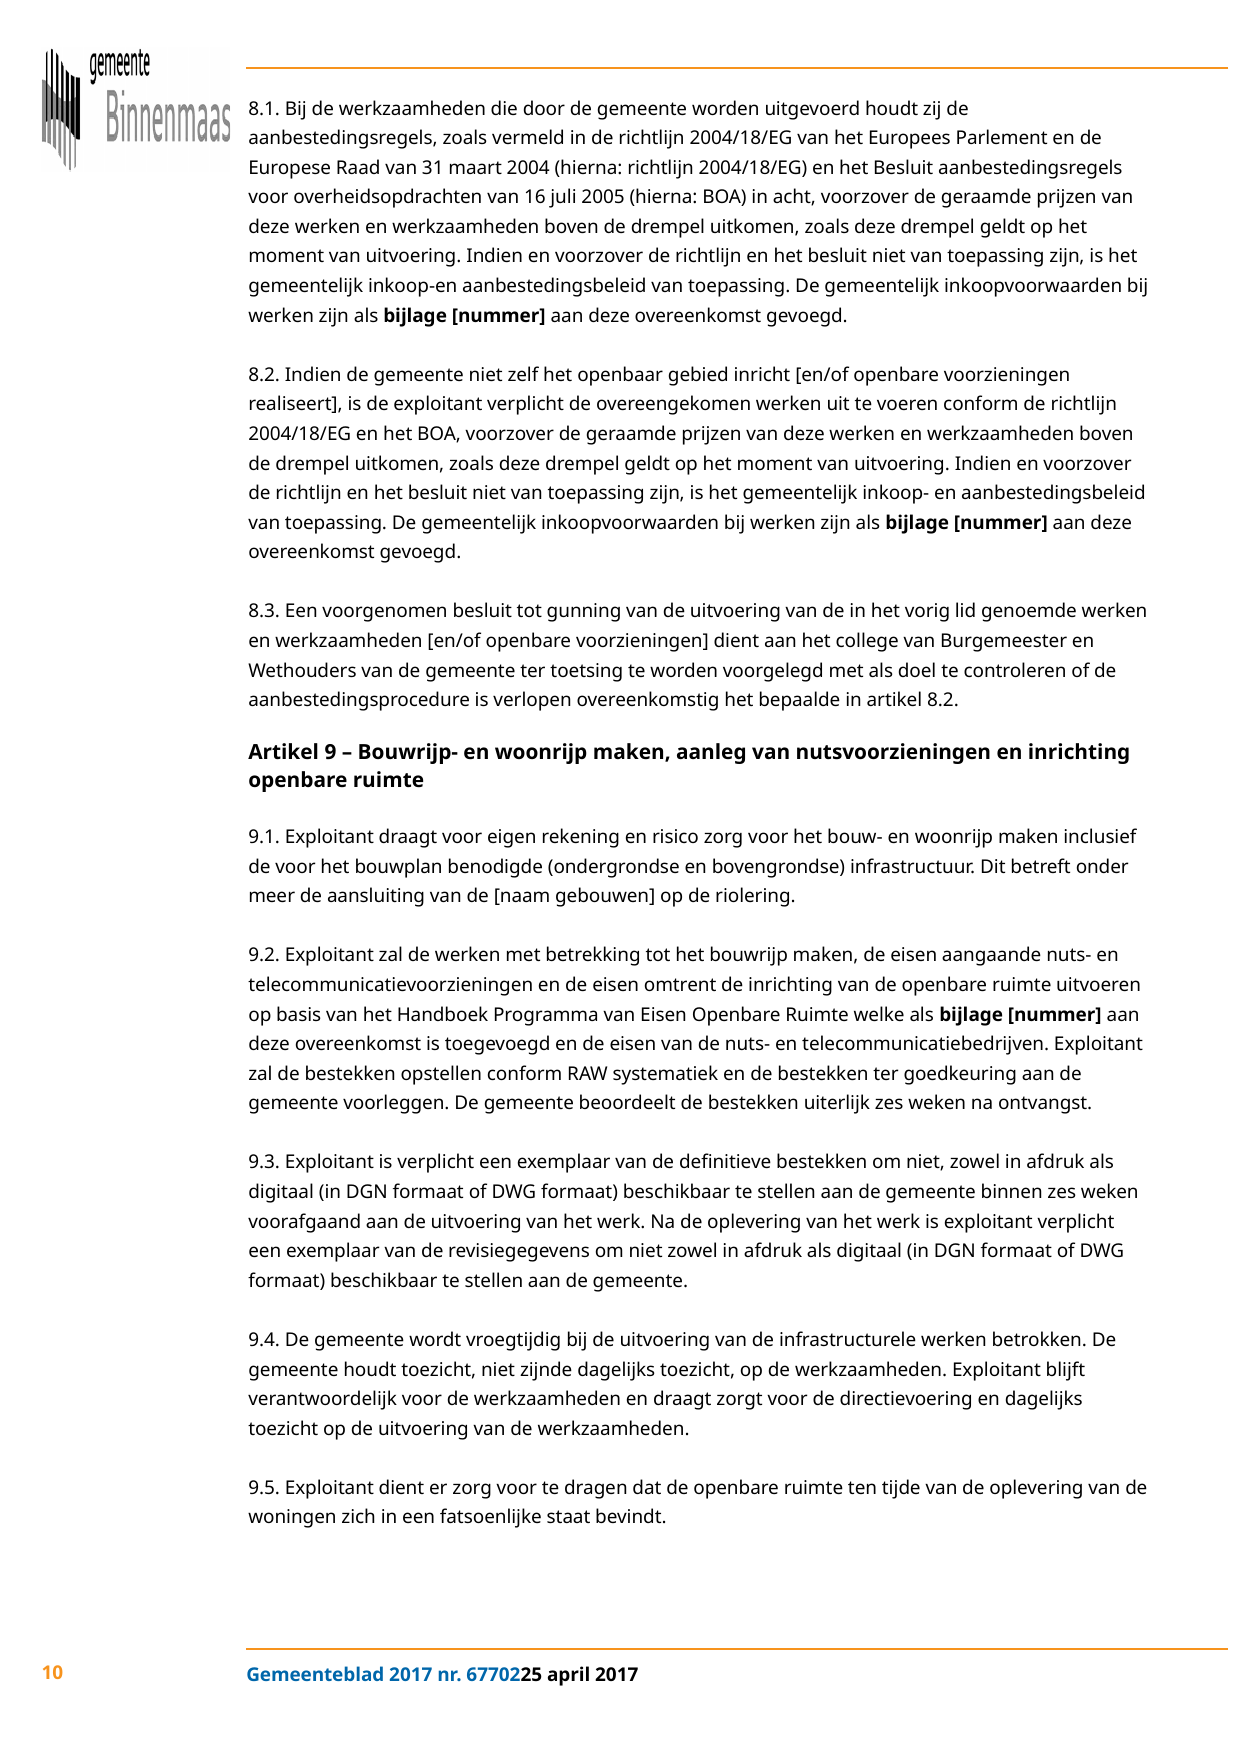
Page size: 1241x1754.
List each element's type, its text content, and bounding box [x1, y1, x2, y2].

text 8.1. Bij de werkzaamheden die door de gemeente worden uitgevoerd houdt zij de aanbestedingsregels, zoals vermeld in de richtlijn 2004/18/EG van het Europees Parlement en de Europese Raad van 31 maart 2004 (hierna: richtlijn 2004/18/EG) en het Besluit aanbestedingsregels voor overheidsopdrachten van 16 juli 2005 (hierna: BOA) in acht, voorzover de geraamde prijzen van deze werken en werkzaamheden boven de drempel uitkomen, zoals deze drempel geldt op het moment van uitvoering. Indien en voorzover de richtlijn en het besluit niet van toepassing zijn, is het gemeentelijk inkoop-en aanbestedingsbeleid van toepassing. De gemeentelijk inkoopvoorwaarden bij werken zijn als bijlage [nummer] aan deze overeenkomst gevoegd. [248, 95, 1152, 328]
text 9.2. Exploitant zal de werken met betrekking tot het bouwrijp maken, de eisen aangaande nuts- en telecommunicatievoorzieningen en de eisen omtrent de inrichting van de openbare ruimte uitvoeren op basis van het Handboek Programma van Eisen Openbare Ruimte welke als bijlage [nummer] aan deze overeenkomst is toegevoegd en de eisen van de nuts- en telecommunicatiebedrijven. Exploitant zal de bestekken opstellen conform RAW systematiek en de bestekken ter goedkeuring aan de gemeente voorleggen. De gemeente beoordeelt de bestekken uiterlijk zes weken na ontvangst. [248, 942, 1152, 1115]
text Artikel 9 – Bouwrijp- en woonrijp maken, aanleg van nutsvoorzieningen en inrichting openbare ruimte [248, 737, 1152, 794]
text 8.2. Indien de gemeente niet zelf het openbaar gebied inricht [en/of openbare voorzieningen realiseert], is de exploitant verplicht de overeengekomen werken uit te voeren conform de richtlijn 2004/18/EG en het BOA, voorzover de geraamde prijzen van deze werken en werkzaamheden boven de drempel uitkomen, zoals deze drempel geldt op het moment van uitvoering. Indien en voorzover de richtlijn en het besluit niet van toepassing zijn, is het gemeentelijk inkoop- en aanbestedingsbeleid van toepassing. De gemeentelijk inkoopvoorwaarden bij werken zijn als bijlage [nummer] aan deze overeenkomst gevoegd. [248, 361, 1152, 564]
picture [41, 47, 231, 172]
text 9.1. Exploitant draagt voor eigen rekening en risico zorg voor het bouw- en woonrijp maken inclusief de voor het bouwplan benodigde (ondergrondse en bovengrondse) infrastructuur. Dit betreft onder meer de aansluiting van de [naam gebouwen] op de riolering. [248, 823, 1152, 908]
text 8.3. Een voorgenomen besluit tot gunning van de uitvoering van de in het vorig lid genoemde werken en werkzaamheden [en/of openbare voorzieningen] dient aan het college van Burgemeester en Wethouders van de gemeente ter toetsing te worden voorgelegd met als doel te controleren of de aanbestedingsprocedure is verlopen overeenkomstig het bepaalde in artikel 8.2. [248, 598, 1152, 712]
text 9.4. De gemeente wordt vroegtijdig bij de uitvoering van de infrastructurele werken betrokken. De gemeente houdt toezicht, niet zijnde dagelijks toezicht, op de werkzaamheden. Exploitant blijft verantwoordelijk voor de werkzaamheden en draagt zorgt voor de directievoering en dagelijks toezicht op de uitvoering van de werkzaamheden. [248, 1326, 1152, 1441]
text 9.3. Exploitant is verplicht een exemplaar van de definitieve bestekken om niet, zowel in afdruk als digitaal (in DGN formaat of DWG formaat) beschikbaar te stellen aan de gemeente binnen zes weken voorafgaand aan de uitvoering van het werk. Na de oplevering van het werk is exploitant verplicht een exemplaar van de revisiegegevens om niet zowel in afdruk als digitaal (in DGN formaat of DWG formaat) beschikbaar te stellen aan de gemeente. [248, 1149, 1152, 1293]
text 9.5. Exploitant dient er zorg voor te dragen dat de openbare ruimte ten tijde van de oplevering van de woningen zich in een fatsoenlijke staat bevindt. [248, 1474, 1152, 1529]
